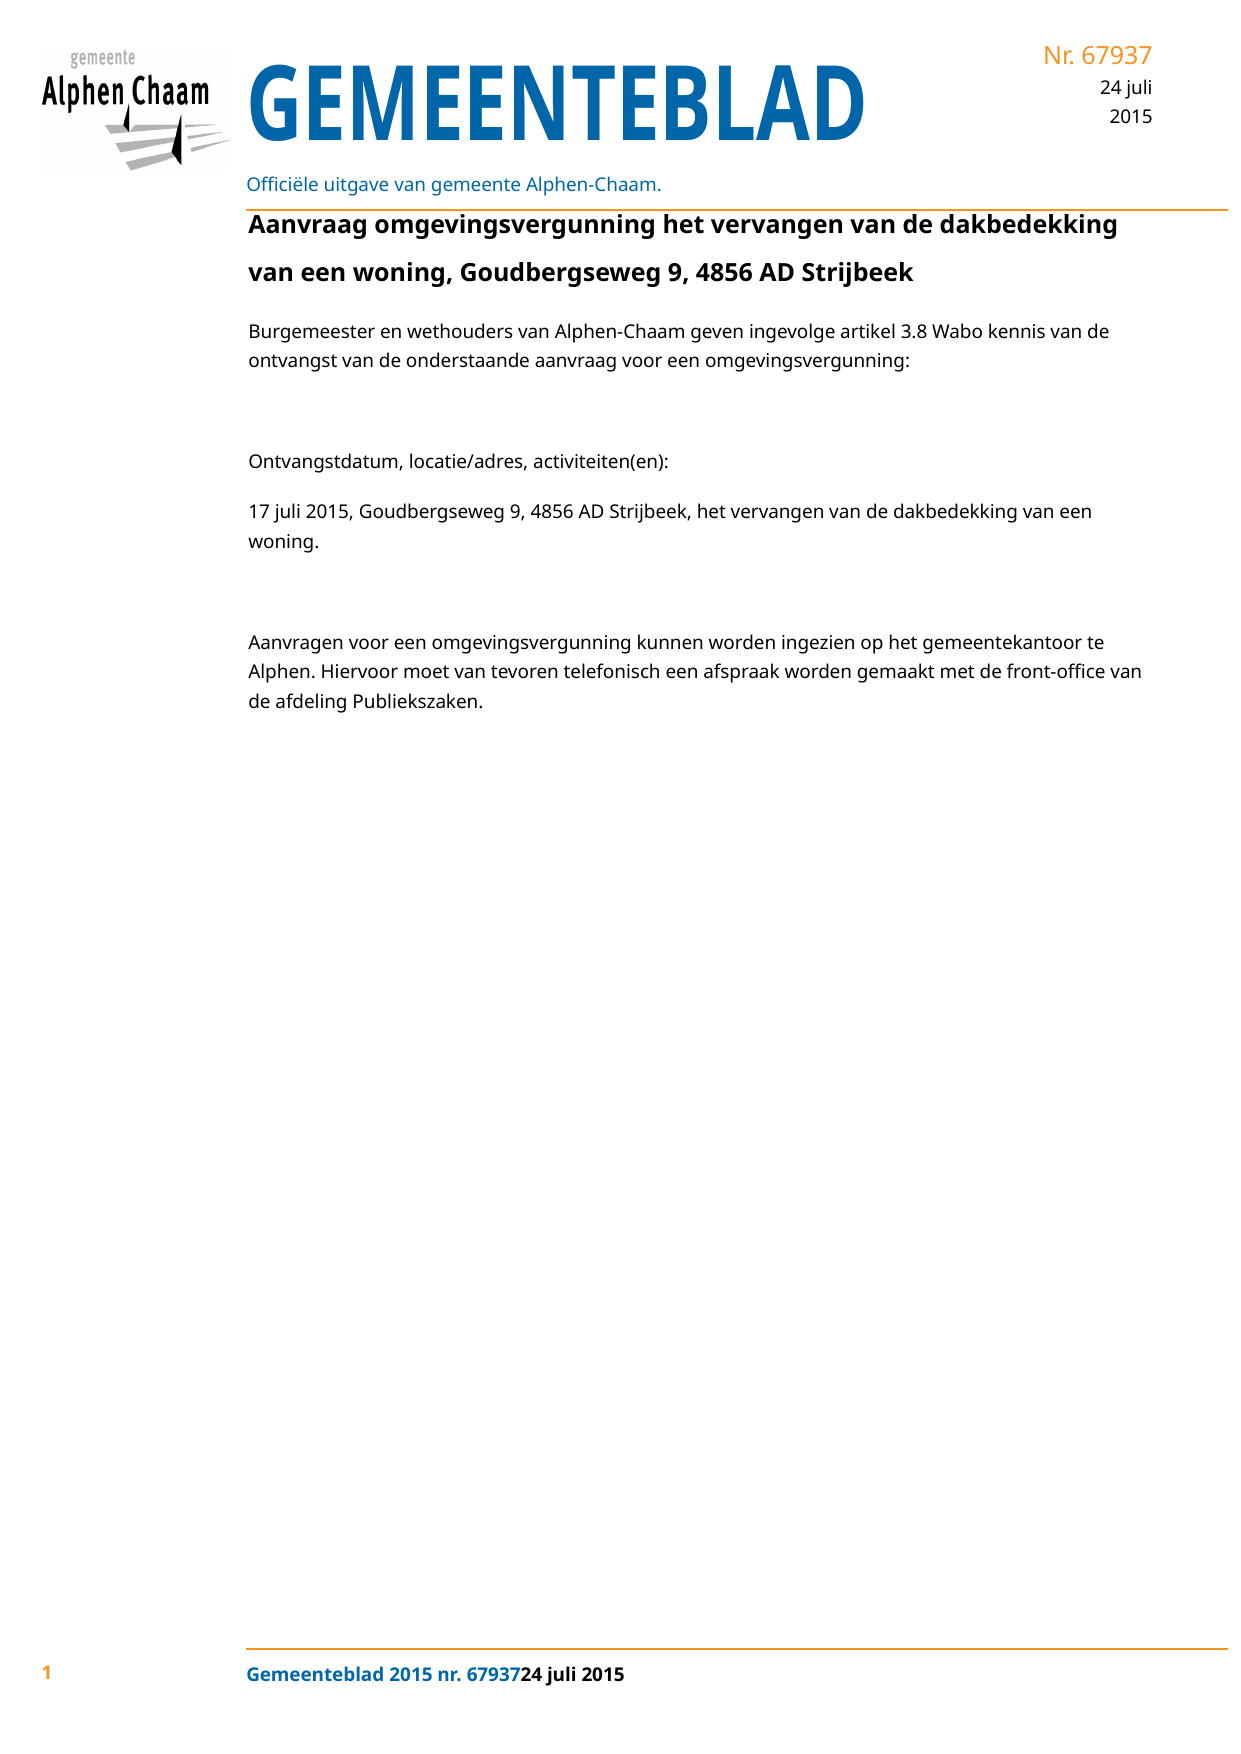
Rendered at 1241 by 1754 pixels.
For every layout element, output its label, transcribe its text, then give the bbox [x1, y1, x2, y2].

text Ontvangstdatum, locatie/adres, activiteiten(en): [248, 448, 1152, 474]
text Aanvraag omgevingsvergunning het vervangen van de dakbedekking van een woning, Goudbergseweg 9, 4856 AD Strijbeek [248, 211, 1152, 288]
text Aanvragen voor een omgevingsvergunning kunnen worden ingezien op het gemeentekantoor te Alphen. Hiervoor moet van tevoren telefonisch een afspraak worden gemaakt met de front-office van de afdeling Publiekszaken. [248, 629, 1152, 714]
text 17 juli 2015, Goudbergseweg 9, 4856 AD Strijbeek, het vervangen van de dakbedekking van een woning. [248, 499, 1152, 554]
picture [41, 47, 231, 172]
text Burgemeester en wethouders van Alphen-Chaam geven ingevolge artikel 3.8 Wabo kennis van de ontvangst van de onderstaande aanvraag voor een omgevingsvergunning: [248, 318, 1152, 373]
